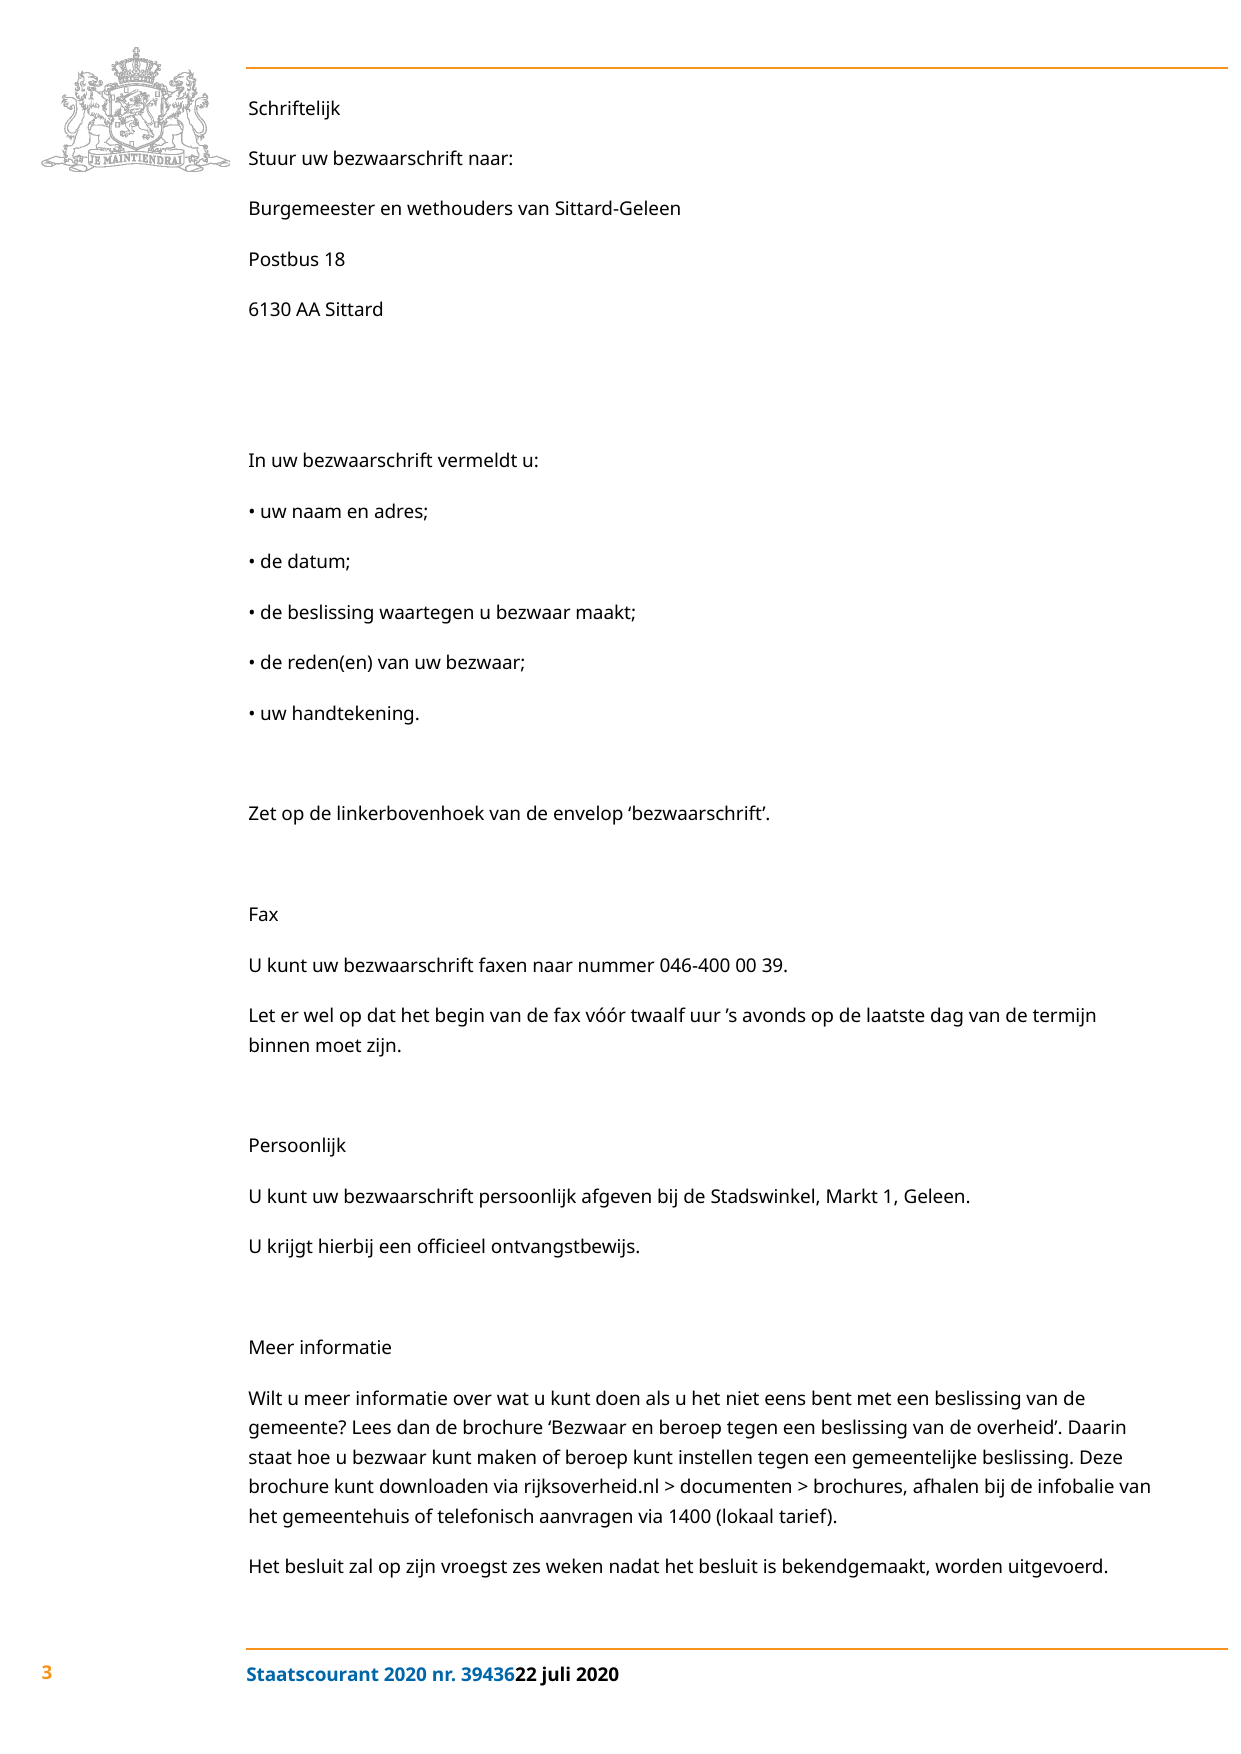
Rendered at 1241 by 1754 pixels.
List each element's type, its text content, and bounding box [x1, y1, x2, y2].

text Fax [248, 901, 1152, 927]
text Postbus 18 [248, 246, 1152, 272]
text Burgemeester en wethouders van Sittard-Geleen [248, 196, 1152, 221]
text U kunt uw bezwaarschrift persoonlijk afgeven bij de Stadswinkel, Markt 1, Geleen. [248, 1183, 1152, 1209]
text Schriftelijk [248, 95, 1152, 121]
text Meer informatie [248, 1334, 1152, 1360]
text • uw handtekening. [248, 700, 1152, 726]
text Stuur uw bezwaarschrift naar: [248, 145, 1152, 171]
text Let er wel op dat het begin van de fax vóór twaalf uur ’s avonds op de laatste dag van de termijn binnen moet zijn. [248, 1002, 1152, 1058]
text U kunt uw bezwaarschrift faxen naar nummer 046-400 00 39. [248, 952, 1152, 978]
text 6130 AA Sittard [248, 296, 1152, 322]
text Het besluit zal op zijn vroegst zes weken nadat het besluit is bekendgemaakt, worden uitgevoerd. [248, 1553, 1152, 1579]
text • de beslissing waartegen u bezwaar maakt; [248, 599, 1152, 625]
text • de reden(en) van uw bezwaar; [248, 649, 1152, 675]
picture [41, 47, 231, 172]
text Persoonlijk [248, 1133, 1152, 1158]
text Wilt u meer informatie over wat u kunt doen als u het niet eens bent met een beslissing van de gemeente? Lees dan de brochure ‘Bezwaar en beroep tegen een beslissing van de overheid’. Daarin staat hoe u bezwaar kunt maken of beroep kunt instellen tegen een gemeentelijke beslissing. Deze brochure kunt downloaden via rijksoverheid.nl > documenten > brochures, afhalen bij de infobalie van het gemeentehuis of telefonisch aanvragen via 1400 (lokaal tarief). [248, 1385, 1152, 1529]
text In uw bezwaarschrift vermeldt u: [248, 448, 1152, 473]
text U krijgt hierbij een officieel ontvangstbewijs. [248, 1233, 1152, 1259]
text Zet op de linkerbovenhoek van de envelop ‘bezwaarschrift’. [248, 801, 1152, 826]
text • uw naam en adres; [248, 498, 1152, 524]
text • de datum; [248, 548, 1152, 574]
